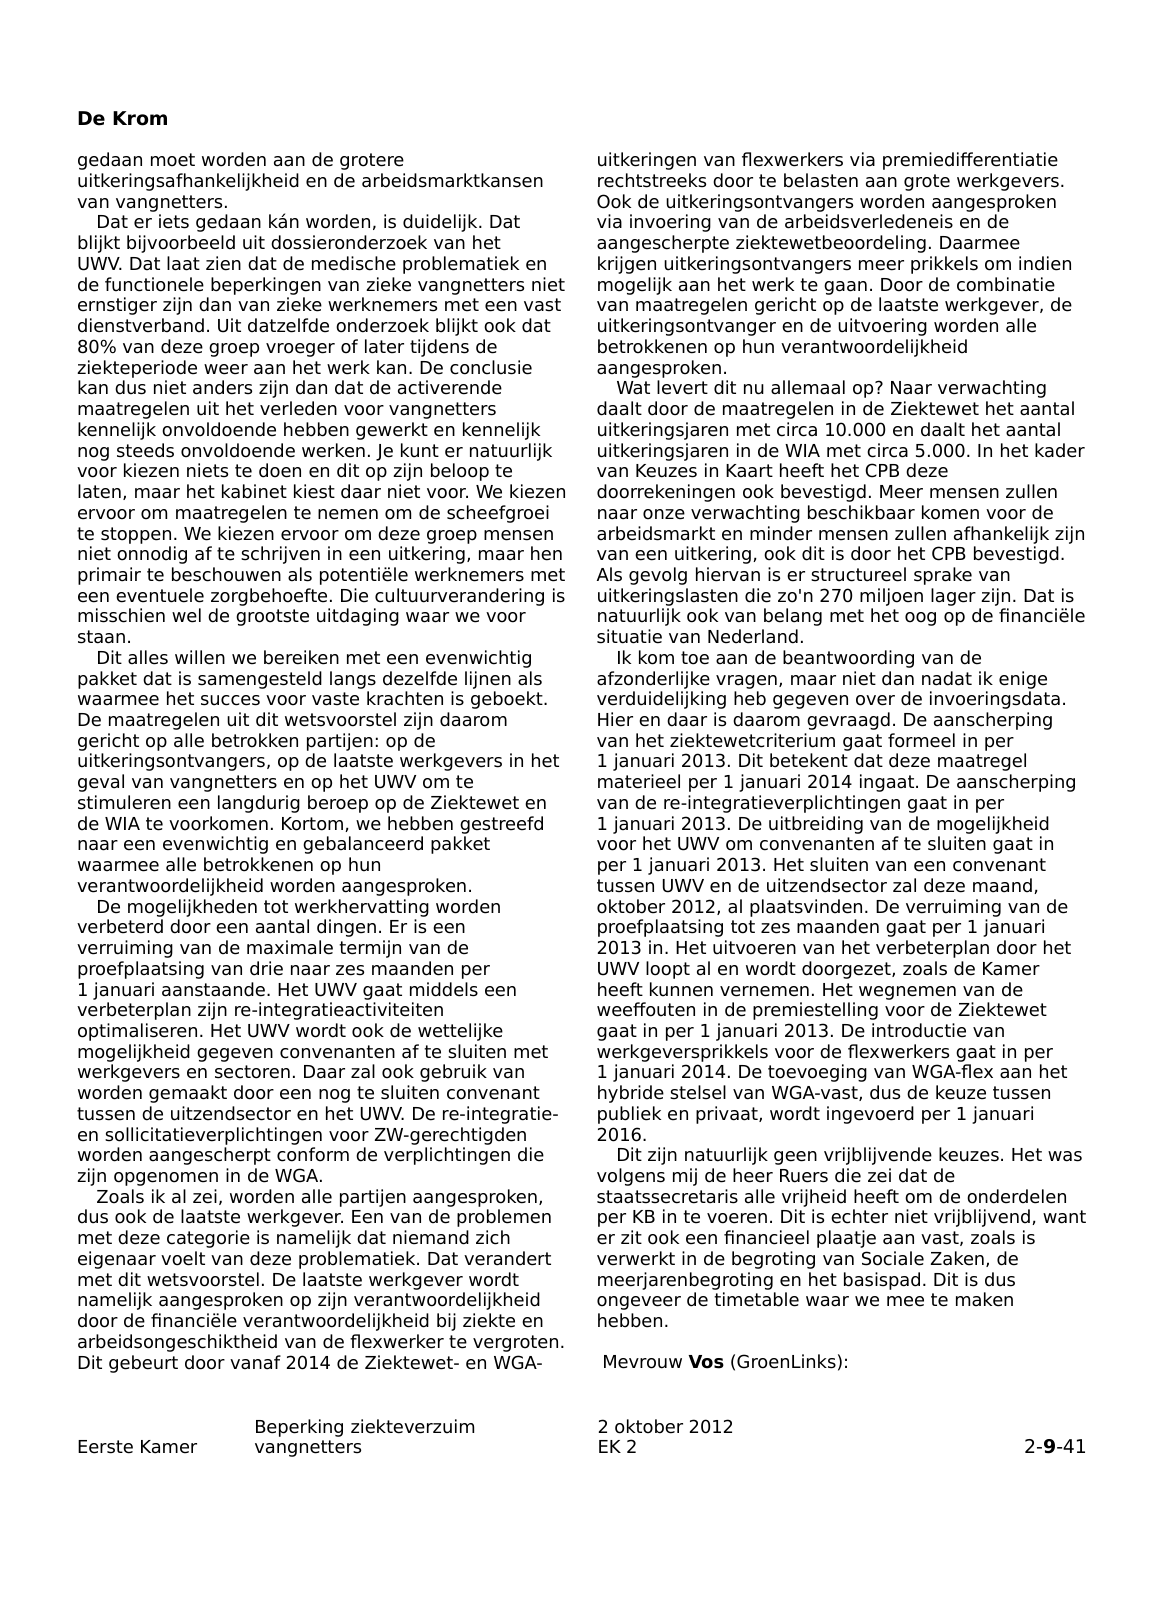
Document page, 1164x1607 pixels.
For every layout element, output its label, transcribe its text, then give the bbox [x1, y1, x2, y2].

text gedaan moet worden aan de grotere uitkeringsafhankelijkheid en de arbeidsmarktkansen van vangnetters. [77, 150, 567, 212]
text Dat er iets gedaan kán worden, is duidelijk. Dat blijkt bijvoorbeeld uit dossieronderzoek van het UWV. Dat laat zien dat de medische problematiek en de functionele beperkingen van zieke vangnetters niet ernstiger zijn dan van zieke werknemers met een vast dienstverband. Uit datzelfde onderzoek blijkt ook dat 80% van deze groep vroeger of later tijdens de ziekteperiode weer aan het werk kan. De conclusie kan dus niet anders zijn dan dat de activerende maatregelen uit het verleden voor vangnetters kennelijk onvoldoende hebben gewerkt en kennelijk nog steeds onvoldoende werken. Je kunt er natuurlijk voor kiezen niets te doen en dit op zijn beloop te laten, maar het kabinet kiest daar niet voor. We kiezen ervoor om maatregelen te nemen om de scheefgroei te stoppen. We kiezen ervoor om deze groep mensen niet onnodig af te schrijven in een uitkering, maar hen primair te beschouwen als potentiële werknemers met een eventuele zorgbehoefte. Die cultuurverandering is misschien wel de grootste uitdaging waar we voor staan. [77, 212, 567, 648]
text Zoals ik al zei, worden alle partijen aangesproken, dus ook de laatste werkgever. Een van de problemen met deze categorie is namelijk dat niemand zich eigenaar voelt van deze problematiek. Dat verandert met dit wetsvoorstel. De laatste werkgever wordt namelijk aangesproken op zijn verantwoordelijkheid door de financiële verantwoordelijkheid bij ziekte en arbeidsongeschiktheid van de flexwerker te vergroten. Dit gebeurt door vanaf 2014 de Ziektewet- en WGA- [77, 1187, 567, 1373]
text Dit alles willen we bereiken met een evenwichtig pakket dat is samengesteld langs dezelfde lijnen als waarmee het succes voor vaste krachten is geboekt. De maatregelen uit dit wetsvoorstel zijn daarom gericht op alle betrokken partijen: op de uitkeringsontvangers, op de laatste werkgevers in het geval van vangnetters en op het UWV om te stimuleren een langdurig beroep op de Ziektewet en de WIA te voorkomen. Kortom, we hebben gestreefd naar een evenwichtig en gebalanceerd pakket waarmee alle betrokkenen op hun verantwoordelijkheid worden aangesproken. [77, 648, 567, 896]
text Ik kom toe aan de beantwoording van de afzonderlijke vragen, maar niet dan nadat ik enige verduidelijking heb gegeven over de invoeringsdata. Hier en daar is daarom gevraagd. De aanscherping van het ziektewetcriterium gaat formeel in per 1 januari 2013. Dit betekent dat deze maatregel materieel per 1 januari 2014 ingaat. De aanscherping van de re-integratieverplichtingen gaat in per 1 januari 2013. De uitbreiding van de mogelijkheid voor het UWV om convenanten af te sluiten gaat in per 1 januari 2013. Het sluiten van een convenant tussen UWV en de uitzendsector zal deze maand, oktober 2012, al plaatsvinden. De verruiming van de proefplaatsing tot zes maanden gaat per 1 januari 2013 in. Het uitvoeren van het verbeterplan door het UWV loopt al en wordt doorgezet, zoals de Kamer heeft kunnen vernemen. Het wegnemen van de weeffouten in de premiestelling voor de Ziektewet gaat in per 1 januari 2013. De introductie van werkgeversprikkels voor de flexwerkers gaat in per 1 januari 2014. De toevoeging van WGA-flex aan het hybride stelsel van WGA-vast, dus de keuze tussen publiek en privaat, wordt ingevoerd per 1 januari 2016. [596, 648, 1087, 1145]
text Dit zijn natuurlijk geen vrijblijvende keuzes. Het was volgens mij de heer Ruers die zei dat de staatssecretaris alle vrijheid heeft om de onderdelen per KB in te voeren. Dit is echter niet vrijblijvend, want er zit ook een financieel plaatje aan vast, zoals is verwerkt in de begroting van Sociale Zaken, de meerjarenbegroting en het basispad. Dit is dus ongeveer de timetable waar we mee te maken hebben. [596, 1145, 1087, 1332]
text Wat levert dit nu allemaal op? Naar verwachting daalt door de maatregelen in de Ziektewet het aantal uitkeringsjaren met circa 10.000 en daalt het aantal uitkeringsjaren in de WIA met circa 5.000. In het kader van Keuzes in Kaart heeft het CPB deze doorrekeningen ook bevestigd. Meer mensen zullen naar onze verwachting beschikbaar komen voor de arbeidsmarkt en minder mensen zullen afhankelijk zijn van een uitkering, ook dit is door het CPB bevestigd. Als gevolg hiervan is er structureel sprake van uitkeringslasten die zo'n 270 miljoen lager zijn. Dat is natuurlijk ook van belang met het oog op de financiële situatie van Nederland. [596, 378, 1087, 648]
text uitkeringen van flexwerkers via premiedifferentiatie rechtstreeks door te belasten aan grote werkgevers. Ook de uitkeringsontvangers worden aangesproken via invoering van de arbeidsverledeneis en de aangescherpte ziektewetbeoordeling. Daarmee krijgen uitkeringsontvangers meer prikkels om indien mogelijk aan het werk te gaan. Door de combinatie van maatregelen gericht op de laatste werkgever, de uitkeringsontvanger en de uitvoering worden alle betrokkenen op hun verantwoordelijkheid aangesproken. [596, 150, 1087, 378]
text Mevrouw Vos (GroenLinks): [596, 1352, 1087, 1372]
text De mogelijkheden tot werkhervatting worden verbeterd door een aantal dingen. Er is een verruiming van de maximale termijn van de proefplaatsing van drie naar zes maanden per 1 januari aanstaande. Het UWV gaat middels een verbeterplan zijn re-integratieactiviteiten optimaliseren. Het UWV wordt ook de wettelijke mogelijkheid gegeven convenanten af te sluiten met werkgevers en sectoren. Daar zal ook gebruik van worden gemaakt door een nog te sluiten convenant tussen de uitzendsector en het UWV. De re-integratie- en sollicitatieverplichtingen voor ZW-gerechtigden worden aangescherpt conform de verplichtingen die zijn opgenomen in de WGA. [77, 896, 567, 1187]
